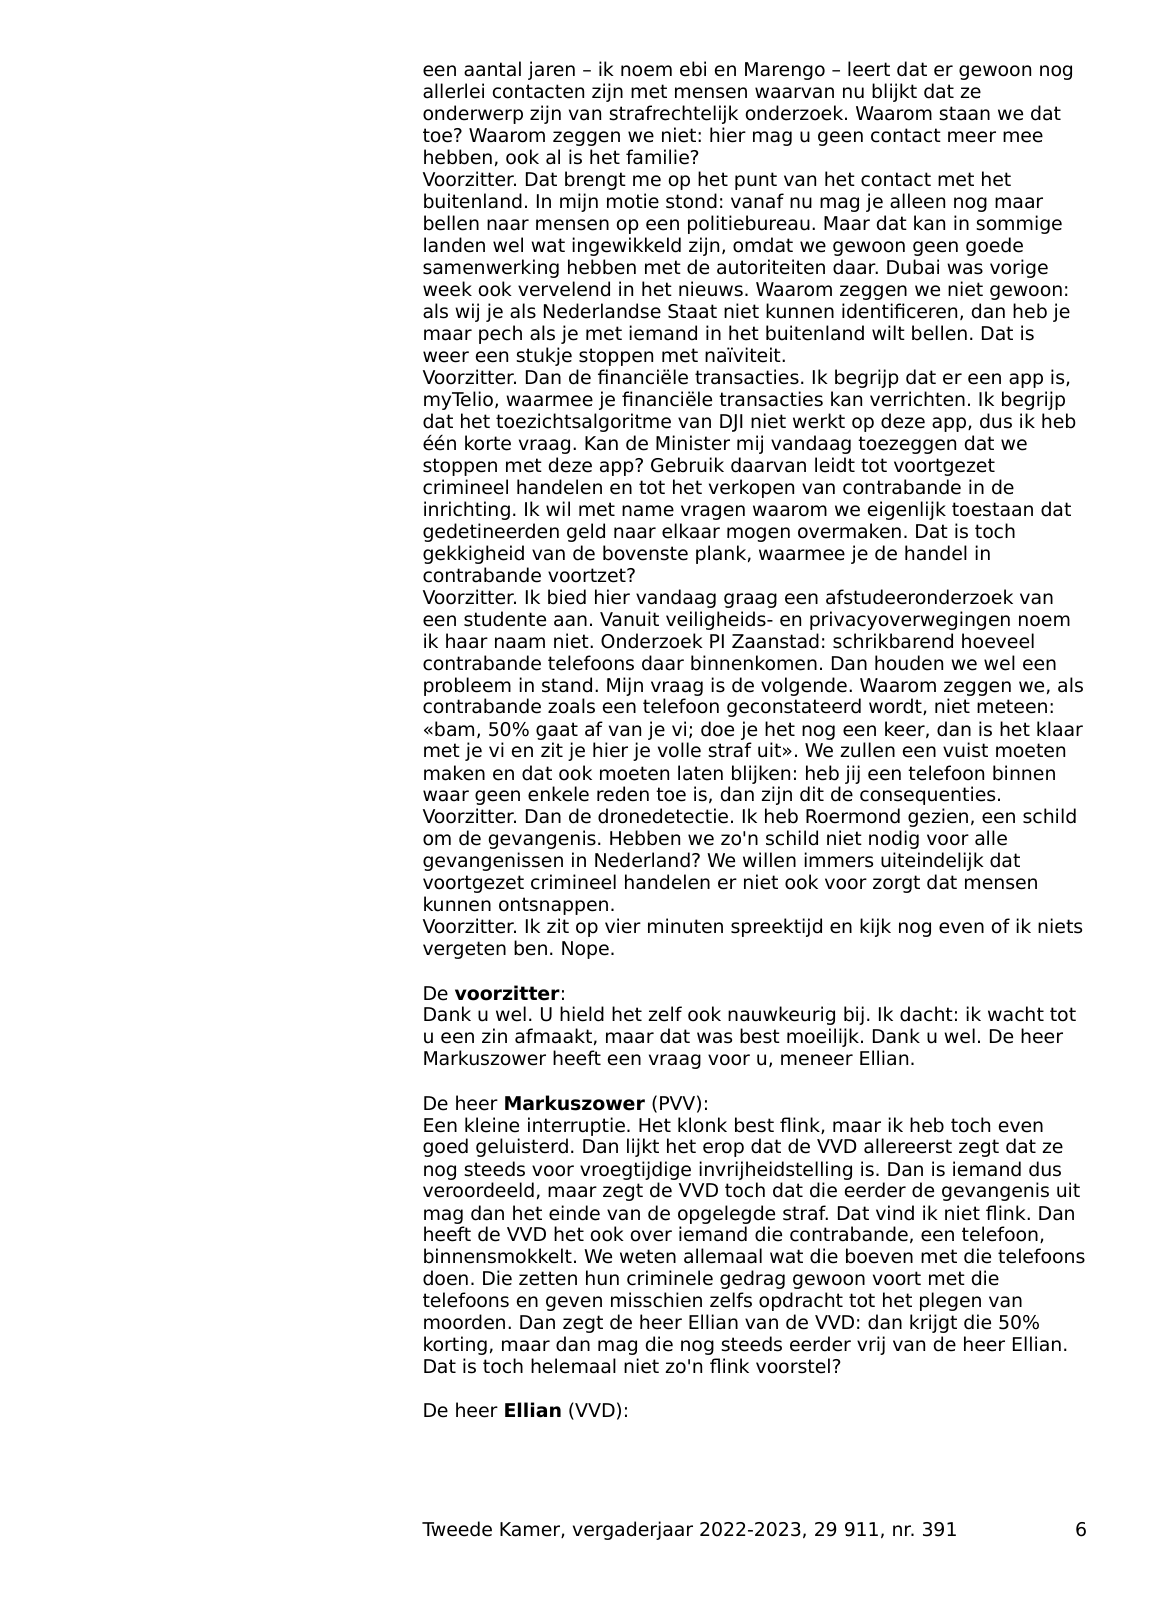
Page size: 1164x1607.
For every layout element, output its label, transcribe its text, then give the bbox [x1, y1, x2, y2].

text De heer Ellian (VVD): [422, 1400, 1087, 1422]
text Voorzitter. Ik zit op vier minuten spreektijd en kijk nog even of ik niets vergeten ben. Nope. [422, 916, 1087, 960]
text Voorzitter. Dan de dronedetectie. Ik heb Roermond gezien, een schild om de gevangenis. Hebben we zo'n schild niet nodig voor alle gevangenissen in Nederland? We willen immers uiteindelijk dat voortgezet crimineel handelen er niet ook voor zorgt dat mensen kunnen ontsnappen. [422, 806, 1087, 916]
text De voorzitter: [422, 982, 1087, 1004]
text Voorzitter. Dat brengt me op het punt van het contact met het buitenland. In mijn motie stond: vanaf nu mag je alleen nog maar bellen naar mensen op een politiebureau. Maar dat kan in sommige landen wel wat ingewikkeld zijn, omdat we gewoon geen goede samenwerking hebben met de autoriteiten daar. Dubai was vorige week ook vervelend in het nieuws. Waarom zeggen we niet gewoon: als wij je als Nederlandse Staat niet kunnen identificeren, dan heb je maar pech als je met iemand in het buitenland wilt bellen. Dat is weer een stukje stoppen met naïviteit. [422, 169, 1087, 367]
text De heer Markuszower (PVV): [422, 1092, 1087, 1114]
text Dank u wel. U hield het zelf ook nauwkeurig bij. Ik dacht: ik wacht tot u een zin afmaakt, maar dat was best moeilijk. Dank u wel. De heer Markuszower heeft een vraag voor u, meneer Ellian. [422, 1004, 1087, 1070]
text Een kleine interruptie. Het klonk best flink, maar ik heb toch even goed geluisterd. Dan lijkt het erop dat de VVD allereerst zegt dat ze nog steeds voor vroegtijdige invrijheidstelling is. Dan is iemand dus veroordeeld, maar zegt de VVD toch dat die eerder de gevangenis uit mag dan het einde van de opgelegde straf. Dat vind ik niet flink. Dan heeft de VVD het ook over iemand die contrabande, een telefoon, binnensmokkelt. We weten allemaal wat die boeven met die telefoons doen. Die zetten hun criminele gedrag gewoon voort met die telefoons en geven misschien zelfs opdracht tot het plegen van moorden. Dan zegt de heer Ellian van de VVD: dan krijgt die 50% korting, maar dan mag die nog steeds eerder vrij van de heer Ellian. Dat is toch helemaal niet zo'n flink voorstel? [422, 1114, 1087, 1378]
text Voorzitter. Ik bied hier vandaag graag een afstudeeronderzoek van een studente aan. Vanuit veiligheids- en privacyoverwegingen noem ik haar naam niet. Onderzoek PI Zaanstad: schrikbarend hoeveel contrabande telefoons daar binnenkomen. Dan houden we wel een probleem in stand. Mijn vraag is de volgende. Waarom zeggen we, als contrabande zoals een telefoon geconstateerd wordt, niet meteen: «bam, 50% gaat af van je vi; doe je het nog een keer, dan is het klaar met je vi en zit je hier je volle straf uit». We zullen een vuist moeten maken en dat ook moeten laten blijken: heb jij een telefoon binnen waar geen enkele reden toe is, dan zijn dit de consequenties. [422, 587, 1087, 806]
text Voorzitter. Dan de financiële transacties. Ik begrijp dat er een app is, myTelio, waarmee je financiële transacties kan verrichten. Ik begrijp dat het toezichtsalgoritme van DJI niet werkt op deze app, dus ik heb één korte vraag. Kan de Minister mij vandaag toezeggen dat we stoppen met deze app? Gebruik daarvan leidt tot voortgezet crimineel handelen en tot het verkopen van contrabande in de inrichting. Ik wil met name vragen waarom we eigenlijk toestaan dat gedetineerden geld naar elkaar mogen overmaken. Dat is toch gekkigheid van de bovenste plank, waarmee je de handel in contrabande voortzet? [422, 367, 1087, 587]
text een aantal jaren – ik noem ebi en Marengo – leert dat er gewoon nog allerlei contacten zijn met mensen waarvan nu blijkt dat ze onderwerp zijn van strafrechtelijk onderzoek. Waarom staan we dat toe? Waarom zeggen we niet: hier mag u geen contact meer mee hebben, ook al is het familie? [422, 59, 1087, 169]
